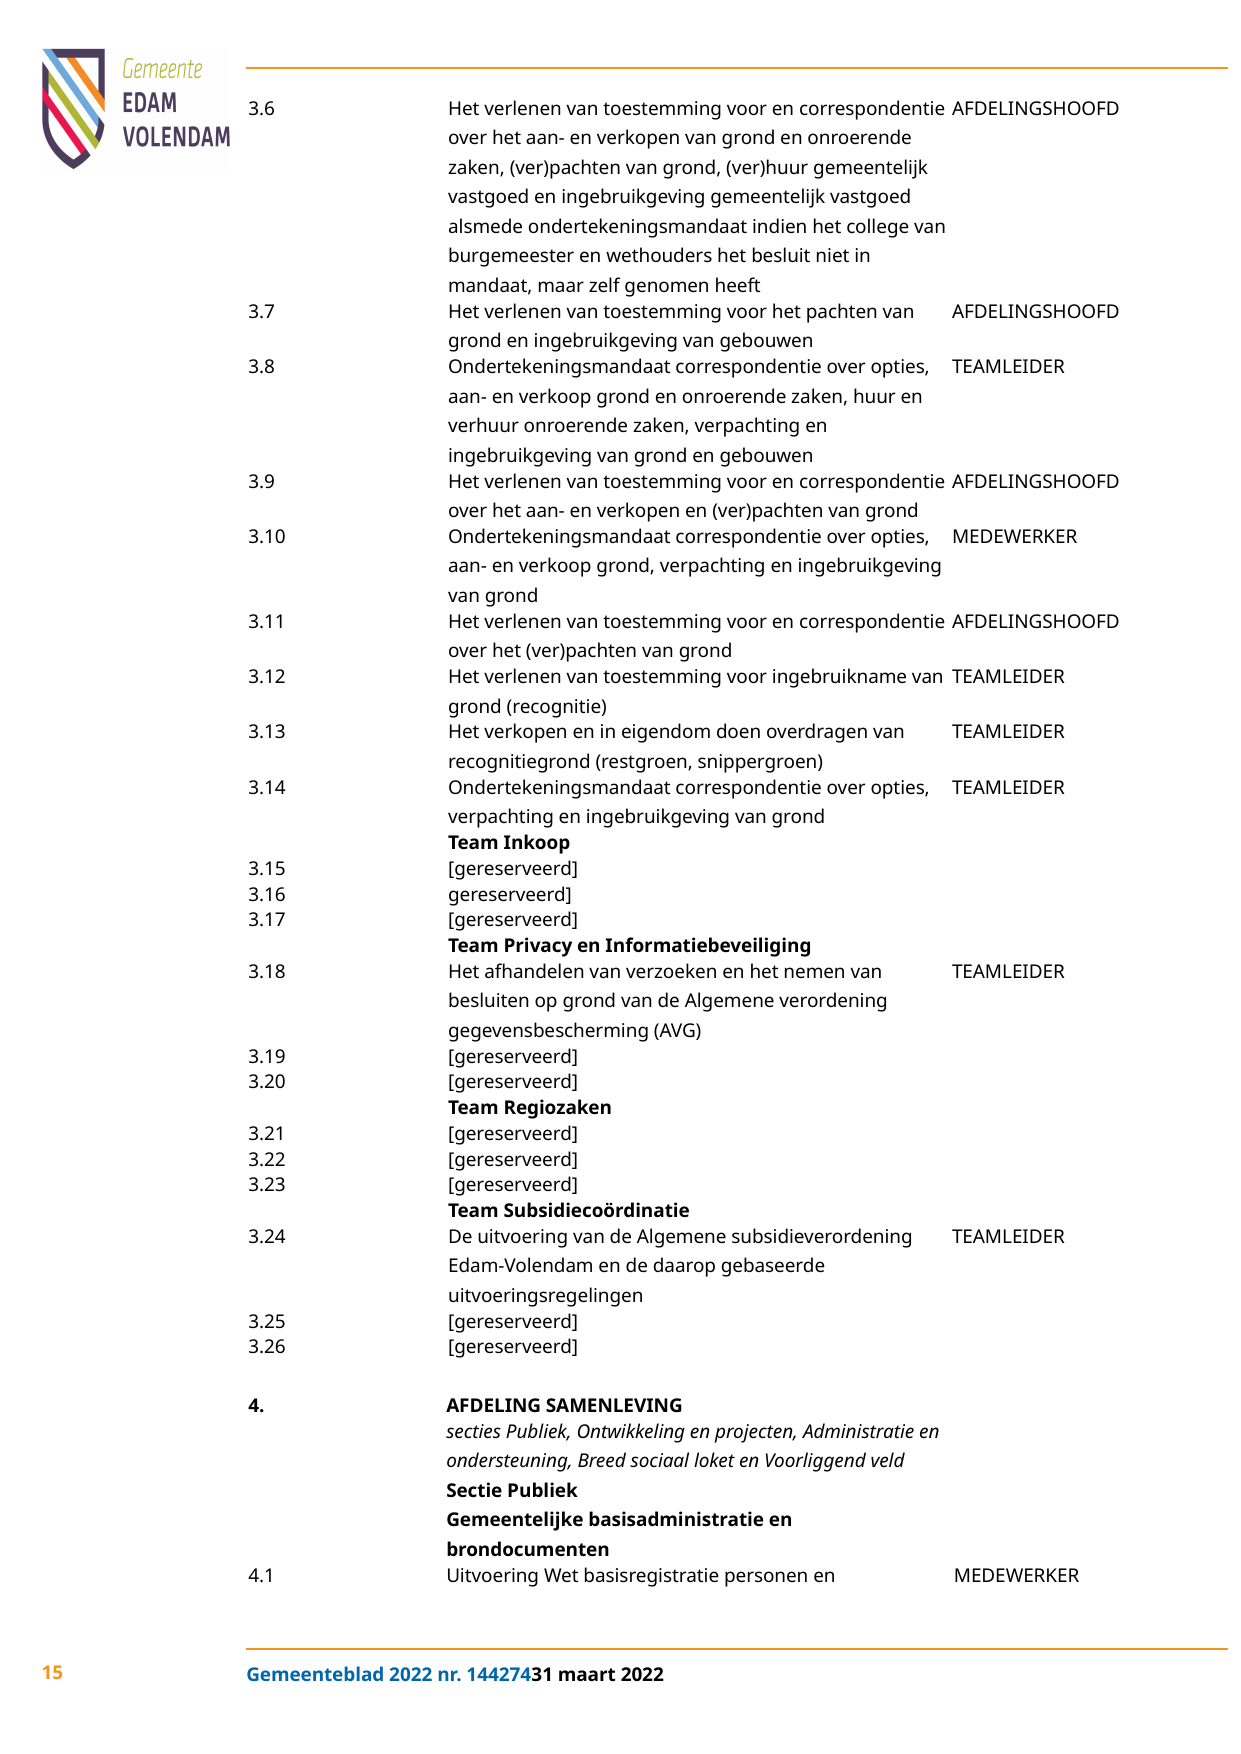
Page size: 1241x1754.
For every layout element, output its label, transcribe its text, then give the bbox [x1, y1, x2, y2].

table_cell [952, 906, 1152, 932]
table_cell 3.22 [248, 1146, 448, 1171]
table_cell 3.24 [248, 1223, 448, 1308]
table_cell TEAMLEIDER [952, 1223, 1152, 1308]
table_cell Ondertekeningsmandaat correspondentie over opties, verpachting en ingebruikgeving van grond [448, 774, 952, 829]
table_cell 3.18 [248, 958, 448, 1043]
table_cell MEDEWERKER [952, 523, 1152, 608]
table_cell 3.16 [248, 881, 448, 906]
table_cell 3.19 [248, 1043, 448, 1068]
table_cell 3.26 [248, 1334, 448, 1359]
table_cell TEAMLEIDER [952, 958, 1152, 1043]
table_header 4. [248, 1392, 446, 1418]
table_cell Team Inkoop [448, 829, 952, 855]
table_cell Team Privacy en Informatiebeveiliging [448, 932, 952, 958]
table_cell [gereserveerd] [448, 1308, 952, 1333]
table_cell 4.1 [248, 1562, 446, 1588]
table_cell Het verkopen en in eigendom doen overdragen van recognitiegrond (restgroen, snippergroen) [448, 719, 952, 774]
table_header [954, 1392, 1152, 1418]
table_header AFDELING SAMENLEVING [446, 1392, 954, 1418]
table_cell 3.15 [248, 855, 448, 881]
table_cell [gereserveerd] [448, 906, 952, 932]
table_cell AFDELINGSHOOFD [952, 298, 1152, 353]
table_cell [954, 1418, 1152, 1562]
table_cell [952, 1069, 1152, 1094]
table_cell 3.13 [248, 719, 448, 774]
table_cell TEAMLEIDER [952, 719, 1152, 774]
table_cell 3.6 [248, 95, 448, 298]
table_cell [gereserveerd] [448, 1069, 952, 1094]
table_cell MEDEWERKER [954, 1562, 1152, 1588]
table_cell 3.17 [248, 906, 448, 932]
table_cell [952, 932, 1152, 958]
table_cell [248, 932, 448, 958]
table_cell Uitvoering Wet basisregistratie personen en [446, 1562, 954, 1588]
table_cell [952, 1334, 1152, 1359]
table_cell 3.10 [248, 523, 448, 608]
table_cell 3.11 [248, 608, 448, 663]
table_cell Team Subsidiecoördinatie [448, 1197, 952, 1223]
table_cell [952, 1308, 1152, 1333]
table_cell [952, 829, 1152, 855]
table_cell [248, 829, 448, 855]
table_cell [952, 881, 1152, 906]
picture [41, 47, 231, 172]
table_cell Ondertekeningsmandaat correspondentie over opties, aan- en verkoop grond, verpachting en ingebruikgeving van grond [448, 523, 952, 608]
table_cell [248, 1418, 446, 1562]
table_cell [gereserveerd] [448, 855, 952, 881]
table_cell [952, 1171, 1152, 1197]
table_cell [952, 1043, 1152, 1068]
table_cell gereserveerd] [448, 881, 952, 906]
table_cell TEAMLEIDER [952, 663, 1152, 719]
table_cell Het afhandelen van verzoeken en het nemen van besluiten op grond van de Algemene verordening gegevensbescherming (AVG) [448, 958, 952, 1043]
table_cell 3.12 [248, 663, 448, 719]
table_cell 3.23 [248, 1171, 448, 1197]
table_cell Het verlenen van toestemming voor het pachten van grond en ingebruikgeving van gebouwen [448, 298, 952, 353]
table_cell 3.9 [248, 468, 448, 523]
table_cell [952, 1120, 1152, 1146]
table_cell 3.7 [248, 298, 448, 353]
table_cell De uitvoering van de Algemene subsidieverordening Edam-Volendam en de daarop gebaseerde uitvoeringsregelingen [448, 1223, 952, 1308]
table_cell [952, 1146, 1152, 1171]
table_cell [952, 855, 1152, 881]
table_cell AFDELINGSHOOFD [952, 95, 1152, 298]
table_cell Het verlenen van toestemming voor ingebruikname van grond (recognitie) [448, 663, 952, 719]
table_cell Team Regiozaken [448, 1094, 952, 1120]
table_cell AFDELINGSHOOFD [952, 468, 1152, 523]
table_cell TEAMLEIDER [952, 353, 1152, 468]
table_cell [gereserveerd] [448, 1171, 952, 1197]
table_cell [248, 1197, 448, 1223]
table_cell secties Publiek, Ontwikkeling en projecten, Administratie en ondersteuning, Breed sociaal loket en Voorliggend veld Sectie Publiek Gemeentelijke basisadministratie en brondocumenten [446, 1418, 954, 1562]
table_cell Het verlenen van toestemming voor en correspondentie over het aan- en verkopen en (ver)pachten van grond [448, 468, 952, 523]
table_cell [gereserveerd] [448, 1043, 952, 1068]
table_cell 3.20 [248, 1069, 448, 1094]
table_cell [gereserveerd] [448, 1334, 952, 1359]
table_cell 3.25 [248, 1308, 448, 1333]
table_cell 3.8 [248, 353, 448, 468]
table_cell [952, 1197, 1152, 1223]
table_cell TEAMLEIDER [952, 774, 1152, 829]
table_cell Ondertekeningsmandaat correspondentie over opties, aan- en verkoop grond en onroerende zaken, huur en verhuur onroerende zaken, verpachting en ingebruikgeving van grond en gebouwen [448, 353, 952, 468]
table_cell [248, 1094, 448, 1120]
table_cell 3.21 [248, 1120, 448, 1146]
table_cell 3.14 [248, 774, 448, 829]
table_cell [952, 1094, 1152, 1120]
table_cell [gereserveerd] [448, 1146, 952, 1171]
table_cell AFDELINGSHOOFD [952, 608, 1152, 663]
table_cell Het verlenen van toestemming voor en correspondentie over het (ver)pachten van grond [448, 608, 952, 663]
table_cell Het verlenen van toestemming voor en correspondentie over het aan- en verkopen van grond en onroerende zaken, (ver)pachten van grond, (ver)huur gemeentelijk vastgoed en ingebruikgeving gemeentelijk vastgoed alsmede ondertekeningsmandaat indien het college van burgemeester en wethouders het besluit niet in mandaat, maar zelf genomen heeft [448, 95, 952, 298]
table_cell [gereserveerd] [448, 1120, 952, 1146]
